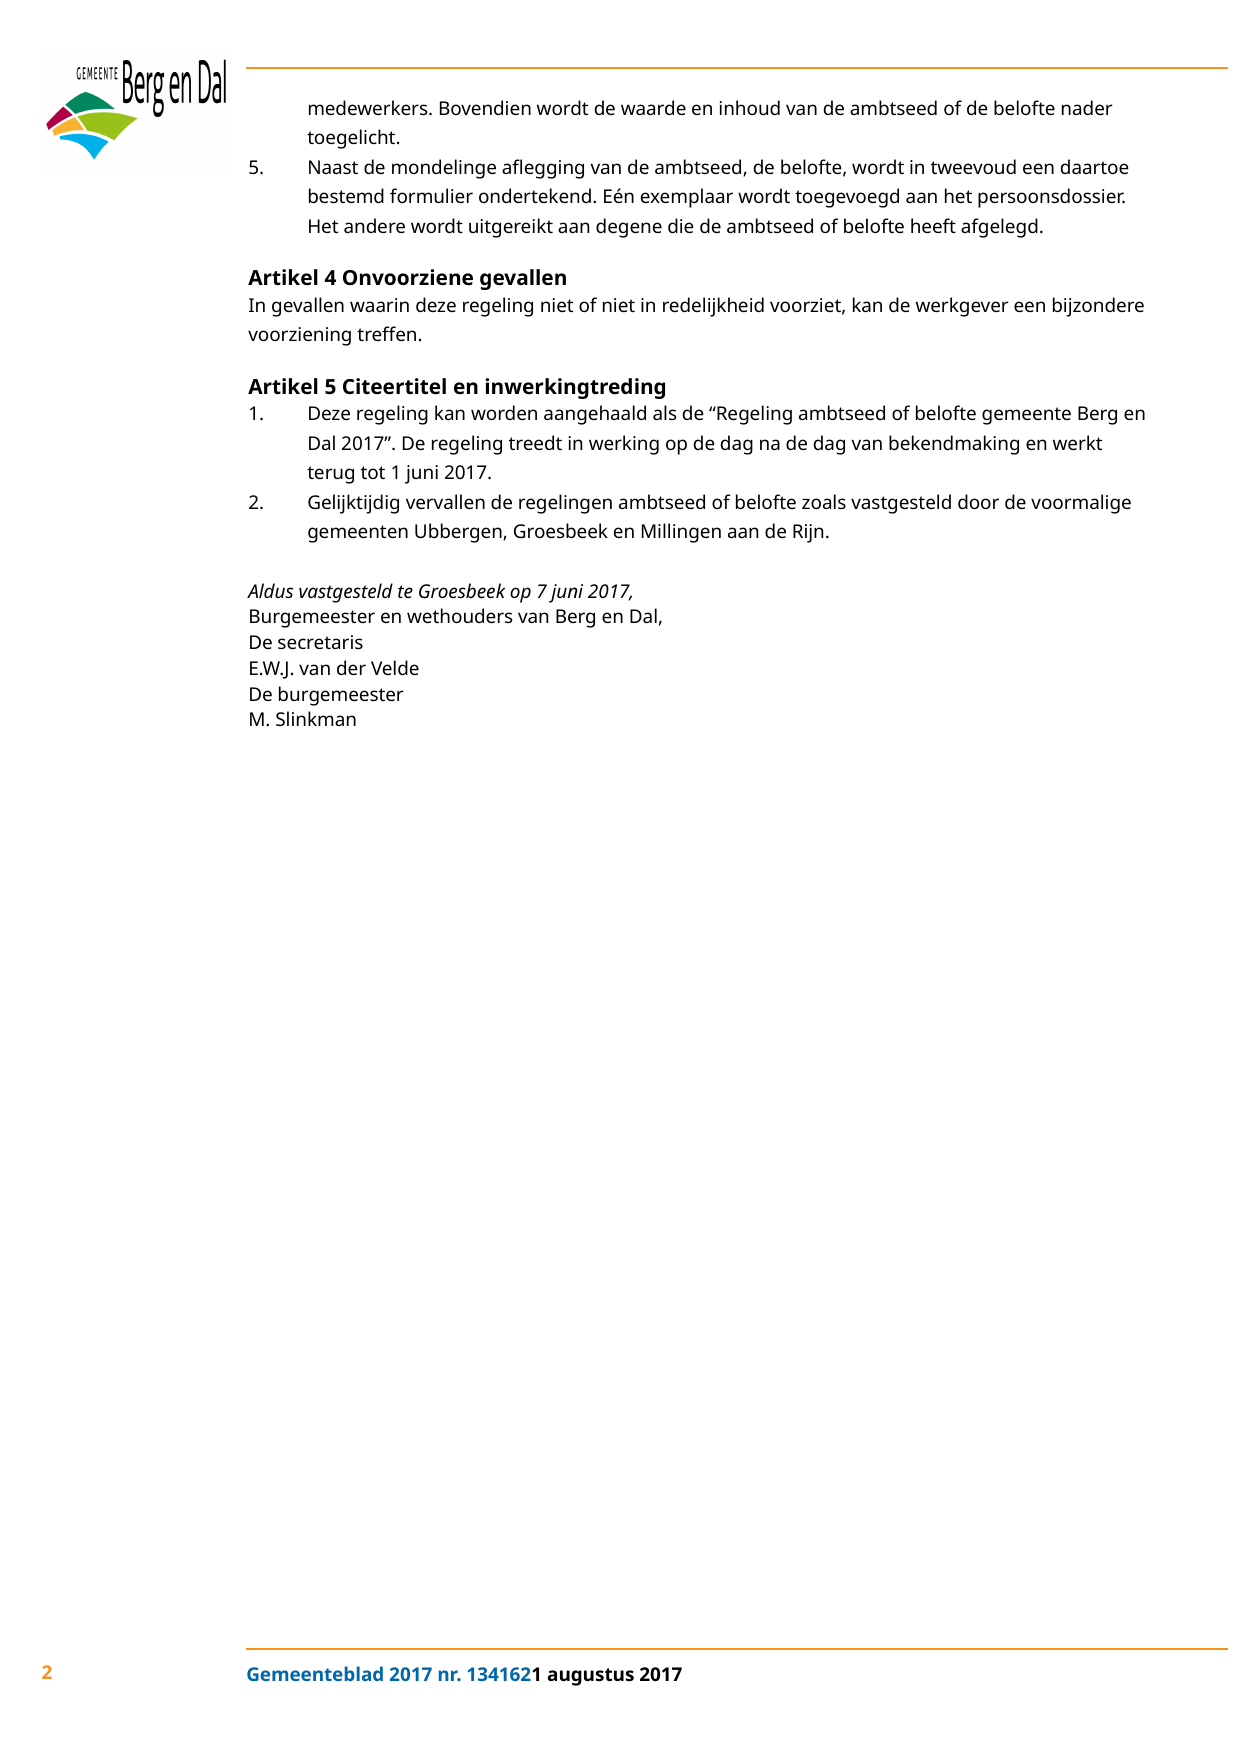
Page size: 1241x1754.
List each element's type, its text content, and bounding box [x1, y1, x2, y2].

text De secretaris [248, 629, 1152, 655]
text De burgemeester [248, 681, 1152, 707]
text Artikel 5 Citeertitel en inwerkingtreding [248, 372, 1152, 400]
text In gevallen waarin deze regeling niet of niet in redelijkheid voorziet, kan de werkgever een bijzondere voorziening treffen. [248, 292, 1152, 347]
text E.W.J. van der Velde [248, 655, 1152, 681]
text Burgemeester en wethouders van Berg en Dal, [248, 604, 1152, 629]
list medewerkers. Bovendien wordt de waarde en inhoud van de ambtseed of de belofte nader toegelicht. [248, 95, 1152, 150]
picture [41, 47, 231, 172]
list Naast de mondelinge aflegging van de ambtseed, de belofte, wordt in tweevoud een daartoe bestemd formulier ondertekend. Eén exemplaar wordt toegevoegd aan het persoonsdossier. Het andere wordt uitgereikt aan degene die de ambtseed of belofte heeft afgelegd. [248, 154, 1152, 239]
list Deze regeling kan worden aangehaald als de “Regeling ambtseed of belofte gemeente Berg en Dal 2017”. De regeling treedt in werking op de dag na de dag van bekendmaking en werkt terug tot 1 juni 2017. [248, 400, 1152, 485]
text M. Slinkman [248, 707, 1152, 732]
list Gelijktijdig vervallen de regelingen ambtseed of belofte zoals vastgesteld door de voormalige gemeenten Ubbergen, Groesbeek en Millingen aan de Rijn. [248, 489, 1152, 544]
text Artikel 4 Onvoorziene gevallen [248, 263, 1152, 292]
text Aldus vastgesteld te Groesbeek op 7 juni 2017, [248, 578, 1152, 604]
